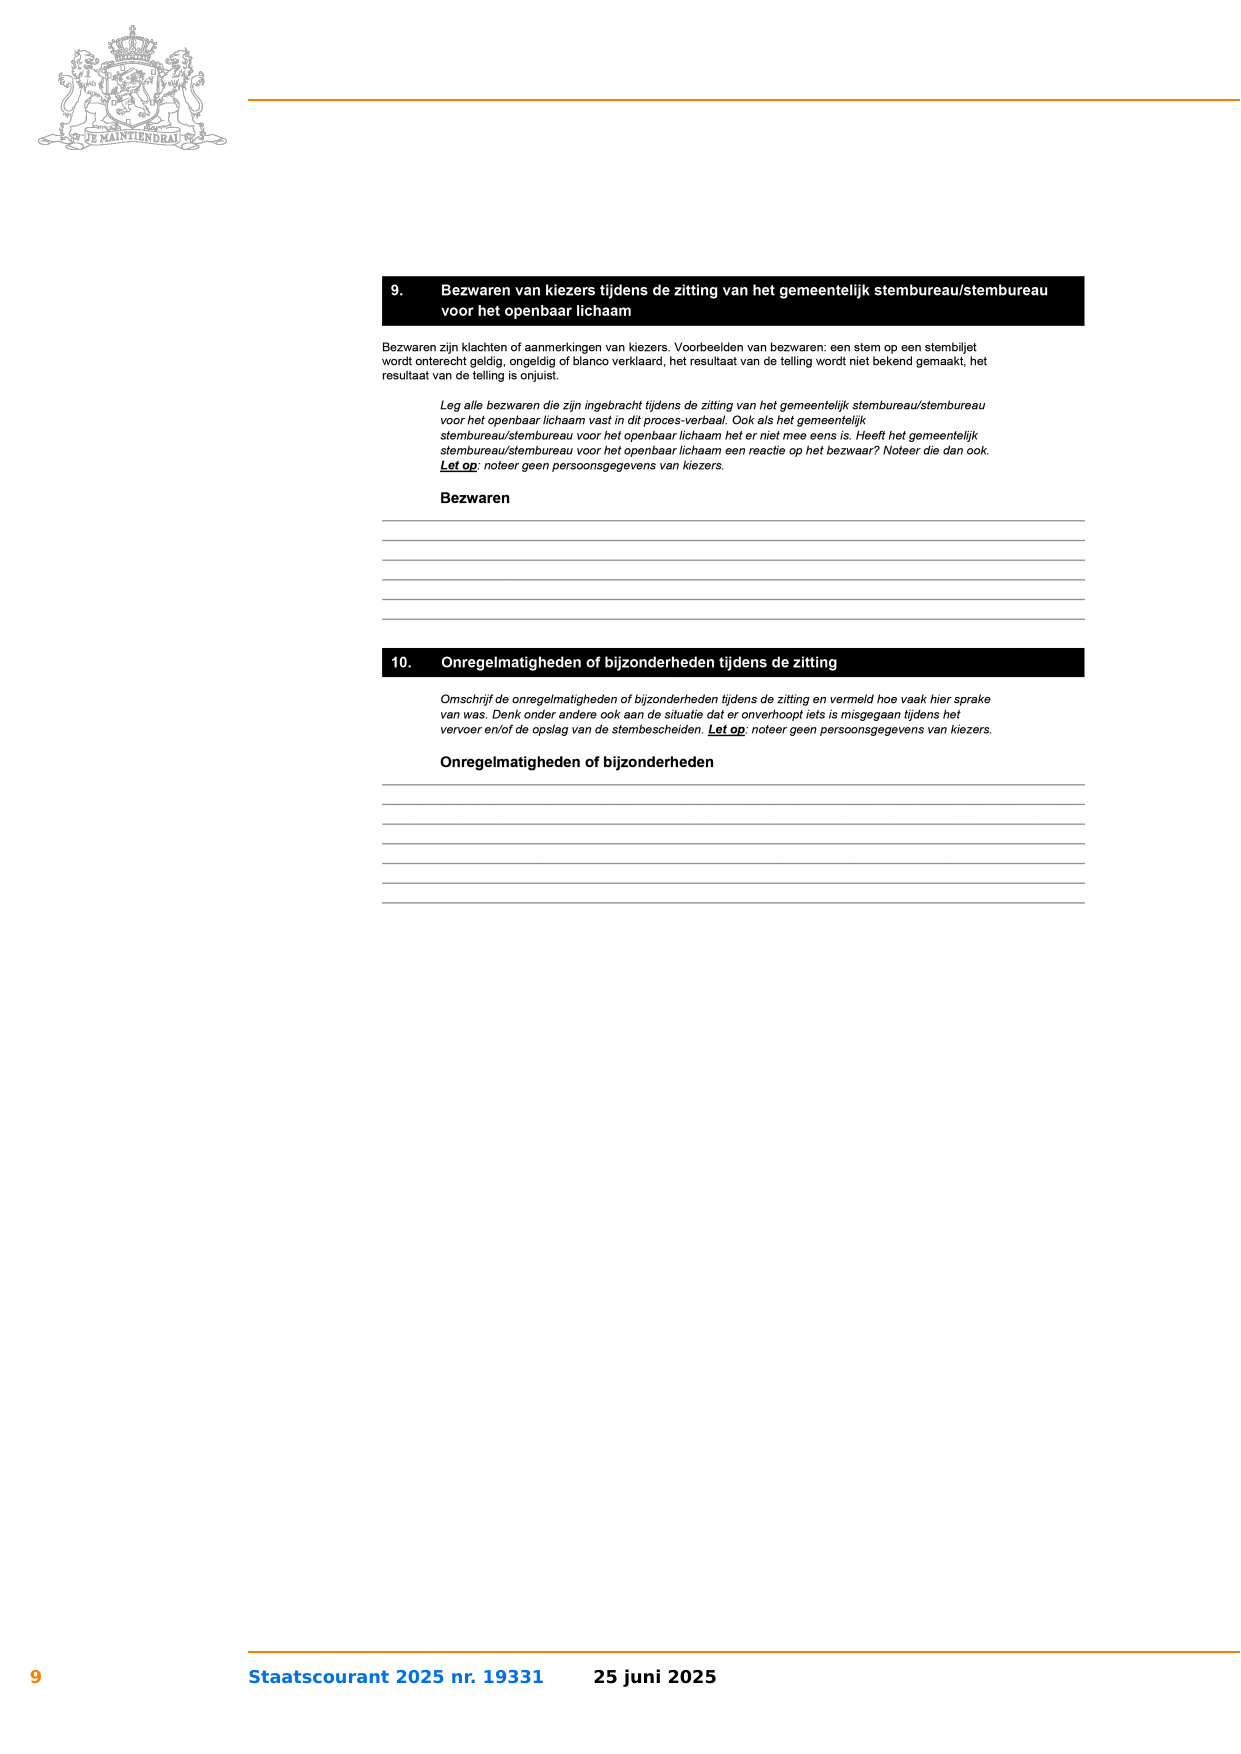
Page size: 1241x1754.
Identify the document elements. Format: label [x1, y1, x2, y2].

picture [38, 25, 227, 150]
picture [248, 151, 1134, 1298]
